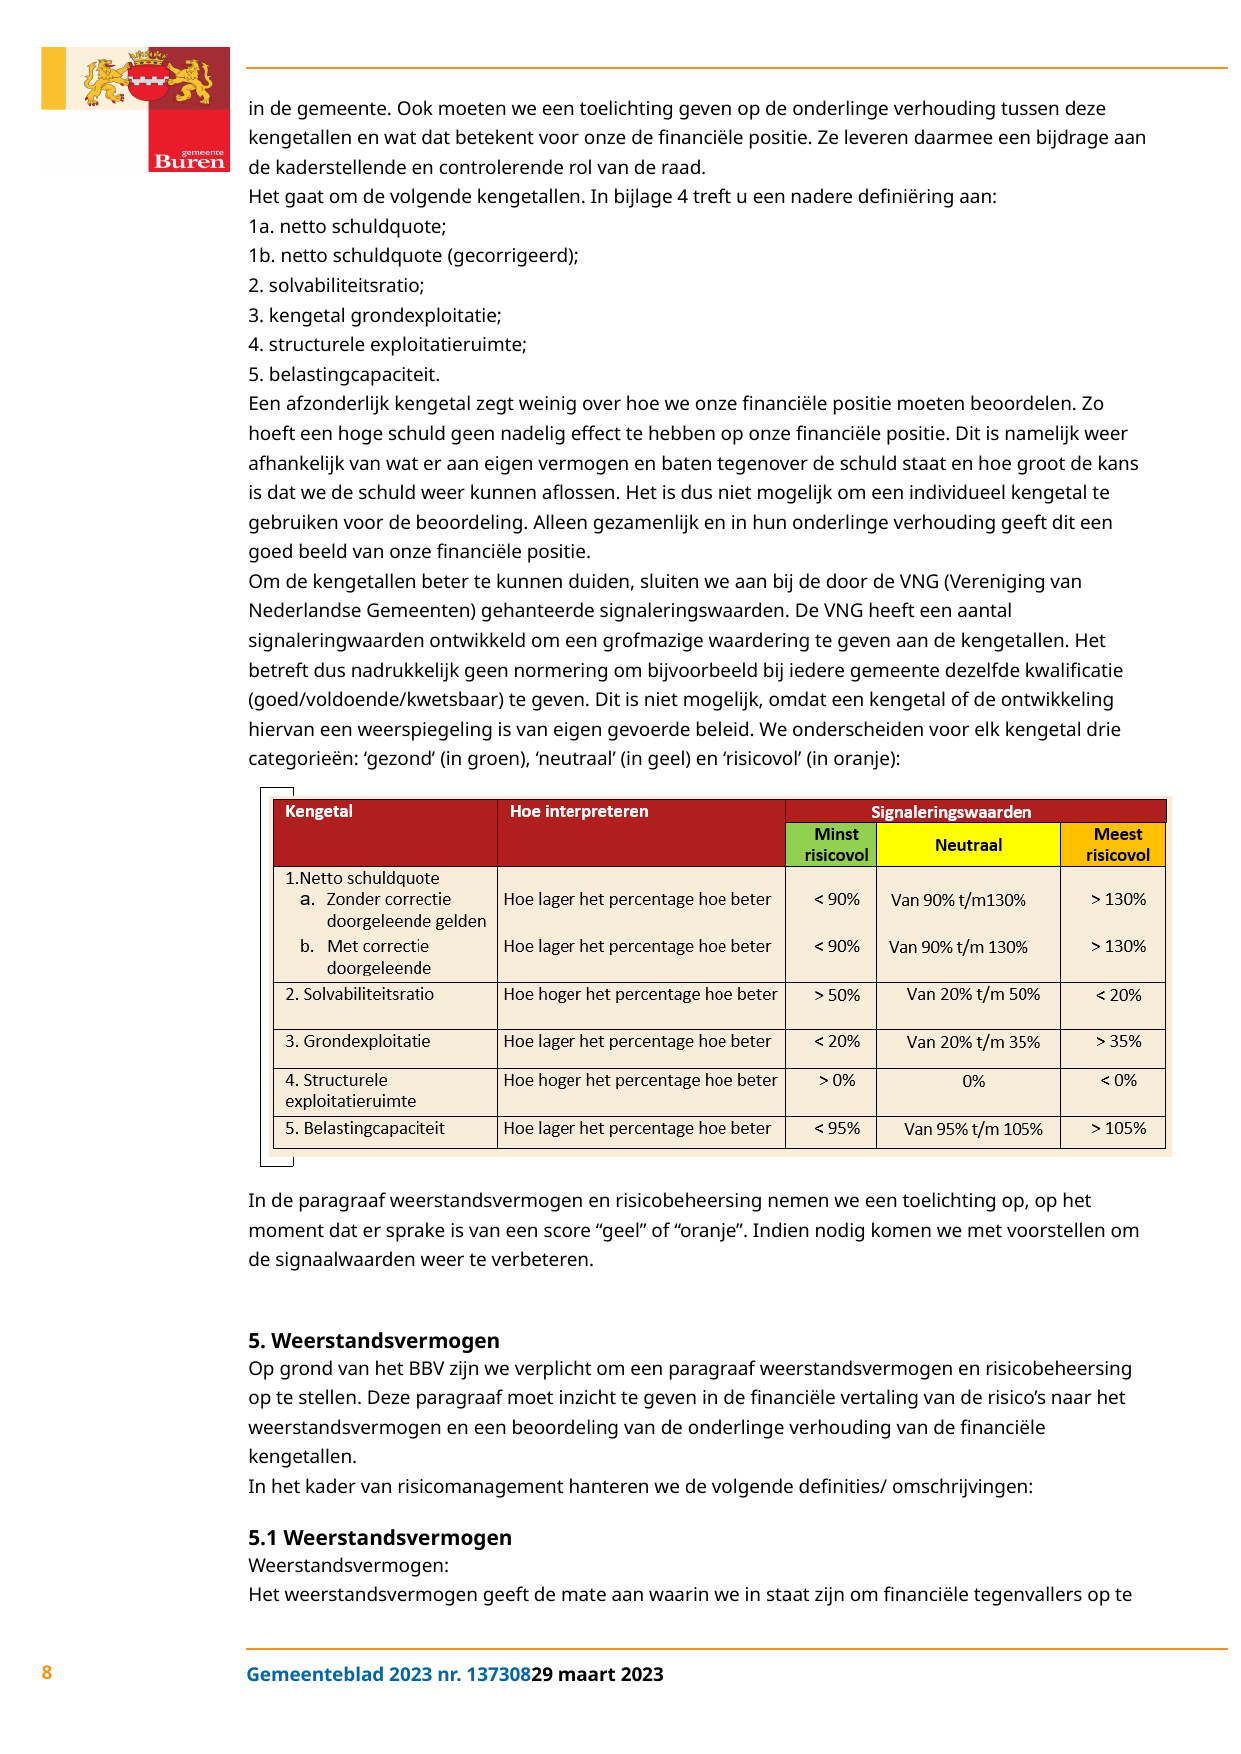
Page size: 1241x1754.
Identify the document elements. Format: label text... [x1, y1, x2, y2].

text 5. belastingcapaciteit. [248, 361, 1152, 387]
picture [268, 796, 1173, 1157]
text 5. Weerstandsvermogen [248, 1326, 1152, 1355]
text Weerstandsvermogen: [248, 1552, 1152, 1578]
text 2. solvabiliteitsratio; [248, 272, 1152, 298]
text 1b. netto schuldquote (gecorrigeerd); [248, 243, 1152, 268]
text in de gemeente. Ook moeten we een toelichting geven op de onderlinge verhouding tussen deze kengetallen en wat dat betekent voor onze de financiële positie. Ze leveren daarmee een bijdrage aan de kaderstellende en controlerende rol van de raad. [248, 95, 1152, 180]
text 4. structurele exploitatieruimte; [248, 331, 1152, 357]
text Een afzonderlijk kengetal zegt weinig over hoe we onze financiële positie moeten beoordelen. Zo hoeft een hoge schuld geen nadelig effect te hebben op onze financiële positie. Dit is namelijk weer afhankelijk van wat er aan eigen vermogen en baten tegenover de schuld staat en hoe groot de kans is dat we de schuld weer kunnen aflossen. Het is dus niet mogelijk om een individueel kengetal te gebruiken voor de beoordeling. Alleen gezamenlijk en in hun onderlinge verhouding geeft dit een goed beeld van onze financiële positie. [248, 391, 1152, 564]
text 5.1 Weerstandsvermogen [248, 1523, 1152, 1552]
text In het kader van risicomanagement hanteren we de volgende definities/ omschrijvingen: [248, 1473, 1152, 1499]
table_header Het weerstandsvermogen geeft de mate aan waarin we in staat zijn om financiële tegenvallers op te [248, 1582, 1152, 1607]
text Op grond van het BBV zijn we verplicht om een paragraaf weerstandsvermogen en risicobeheersing op te stellen. Deze paragraaf moet inzicht te geven in de financiële vertaling van de risico’s naar het weerstandsvermogen en een beoordeling van de onderlinge verhouding van de financiële kengetallen. [248, 1355, 1152, 1469]
picture [41, 47, 231, 172]
text Om de kengetallen beter te kunnen duiden, sluiten we aan bij de door de VNG (Vereniging van Nederlandse Gemeenten) gehanteerde signaleringswaarden. De VNG heeft een aantal signaleringwaarden ontwikkeld om een grofmazige waardering te geven aan de kengetallen. Het betreft dus nadrukkelijk geen normering om bijvoorbeeld bij iedere gemeente dezelfde kwalificatie (goed/voldoende/kwetsbaar) te geven. Dit is niet mogelijk, omdat een kengetal of de ontwikkeling hiervan een weerspiegeling is van eigen gevoerde beleid. We onderscheiden voor elk kengetal drie categorieën: ‘gezond’ (in groen), ‘neutraal’ (in geel) en ‘risicovol’ (in oranje): [248, 568, 1152, 771]
text 1a. netto schuldquote; [248, 213, 1152, 239]
text 3. kengetal grondexploitatie; [248, 302, 1152, 328]
text Het gaat om de volgende kengetallen. In bijlage 4 treft u een nadere definiëring aan: [248, 183, 1152, 209]
text In de paragraaf weerstandsvermogen en risicobeheersing nemen we een toelichting op, op het moment dat er sprake is van een score “geel” of “oranje”. Indien nodig komen we met voorstellen om de signaalwaarden weer te verbeteren. [248, 1187, 1152, 1272]
